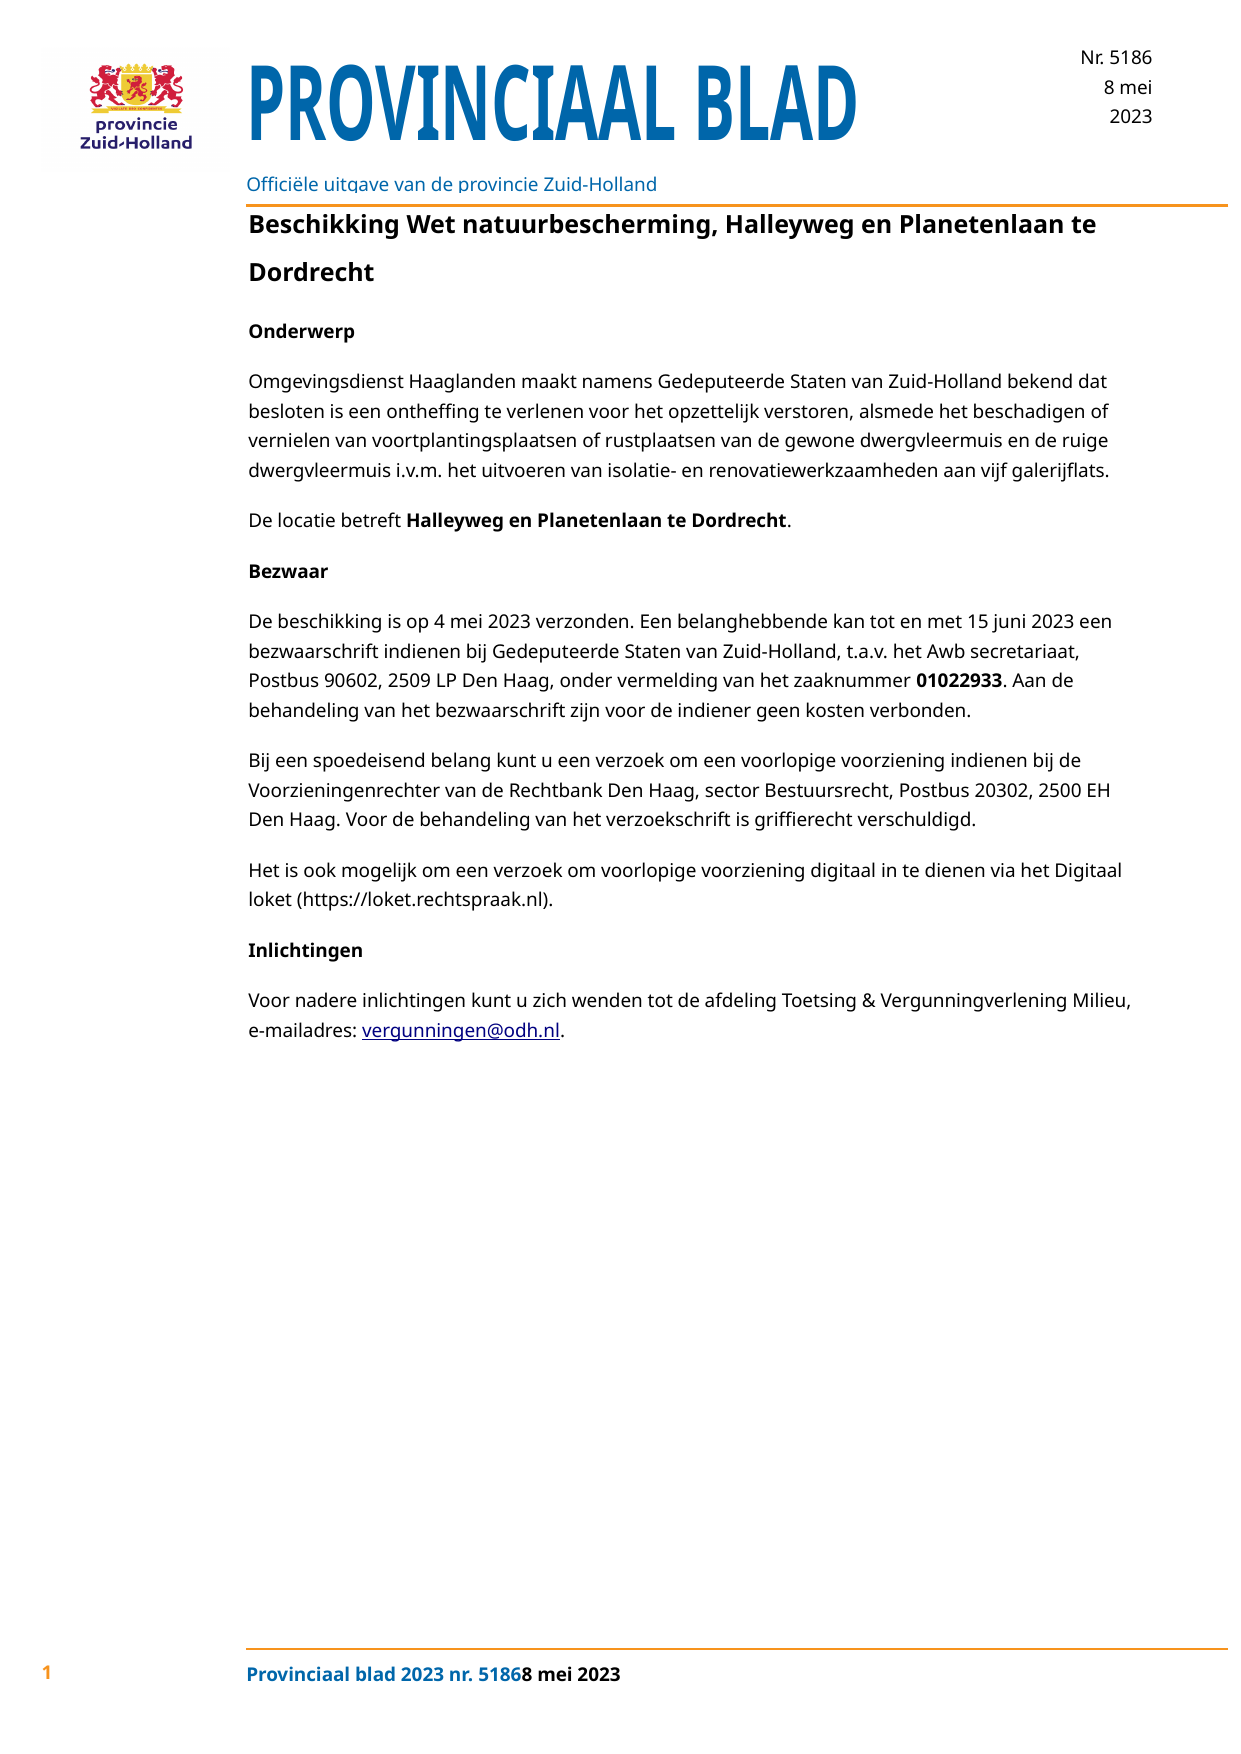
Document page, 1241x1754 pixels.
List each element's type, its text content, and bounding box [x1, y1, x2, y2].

text Het is ook mogelijk om een verzoek om voorlopige voorziening digitaal in te dienen via het Digitaal loket (https://loket.rechtspraak.nl). [248, 857, 1152, 912]
text Bezwaar [248, 558, 1152, 584]
text Beschikking Wet natuurbescherming, Halleyweg en Planetenlaan te Dordrecht [248, 207, 1152, 288]
text Voor nadere inlichtingen kunt u zich wenden tot de afdeling Toetsing & Vergunningverlening Milieu, e-mailadres: vergunningen@odh.nl. [248, 987, 1152, 1043]
text Onderwerp [248, 318, 1152, 344]
text Omgevingsdienst Haaglanden maakt namens Gedeputeerde Staten van Zuid-Holland bekend dat besloten is een ontheffing te verlenen voor het opzettelijk verstoren, alsmede het beschadigen of vernielen van voortplantingsplaatsen of rustplaatsen van de gewone dwergvleermuis en de ruige dwergvleermuis i.v.m. het uitvoeren van isolatie- en renovatiewerkzaamheden aan vijf galerijflats. [248, 368, 1152, 483]
text Bij een spoedeisend belang kunt u een verzoek om een voorlopige voorziening indienen bij de Voorzieningenrechter van de Rechtbank Den Haag, sector Bestuursrecht, Postbus 20302, 2500 EH Den Haag. Voor de behandeling van het verzoekschrift is griffierecht verschuldigd. [248, 747, 1152, 832]
text De locatie betreft Halleyweg en Planetenlaan te Dordrecht. [248, 507, 1152, 533]
picture [41, 47, 231, 172]
text Inlichtingen [248, 937, 1152, 963]
text De beschikking is op 4 mei 2023 verzonden. Een belanghebbende kan tot en met 15 juni 2023 een bezwaarschrift indienen bij Gedeputeerde Staten van Zuid-Holland, t.a.v. het Awb secretariaat, Postbus 90602, 2509 LP Den Haag, onder vermelding van het zaaknummer 01022933. Aan de behandeling van het bezwaarschrift zijn voor de indiener geen kosten verbonden. [248, 608, 1152, 723]
